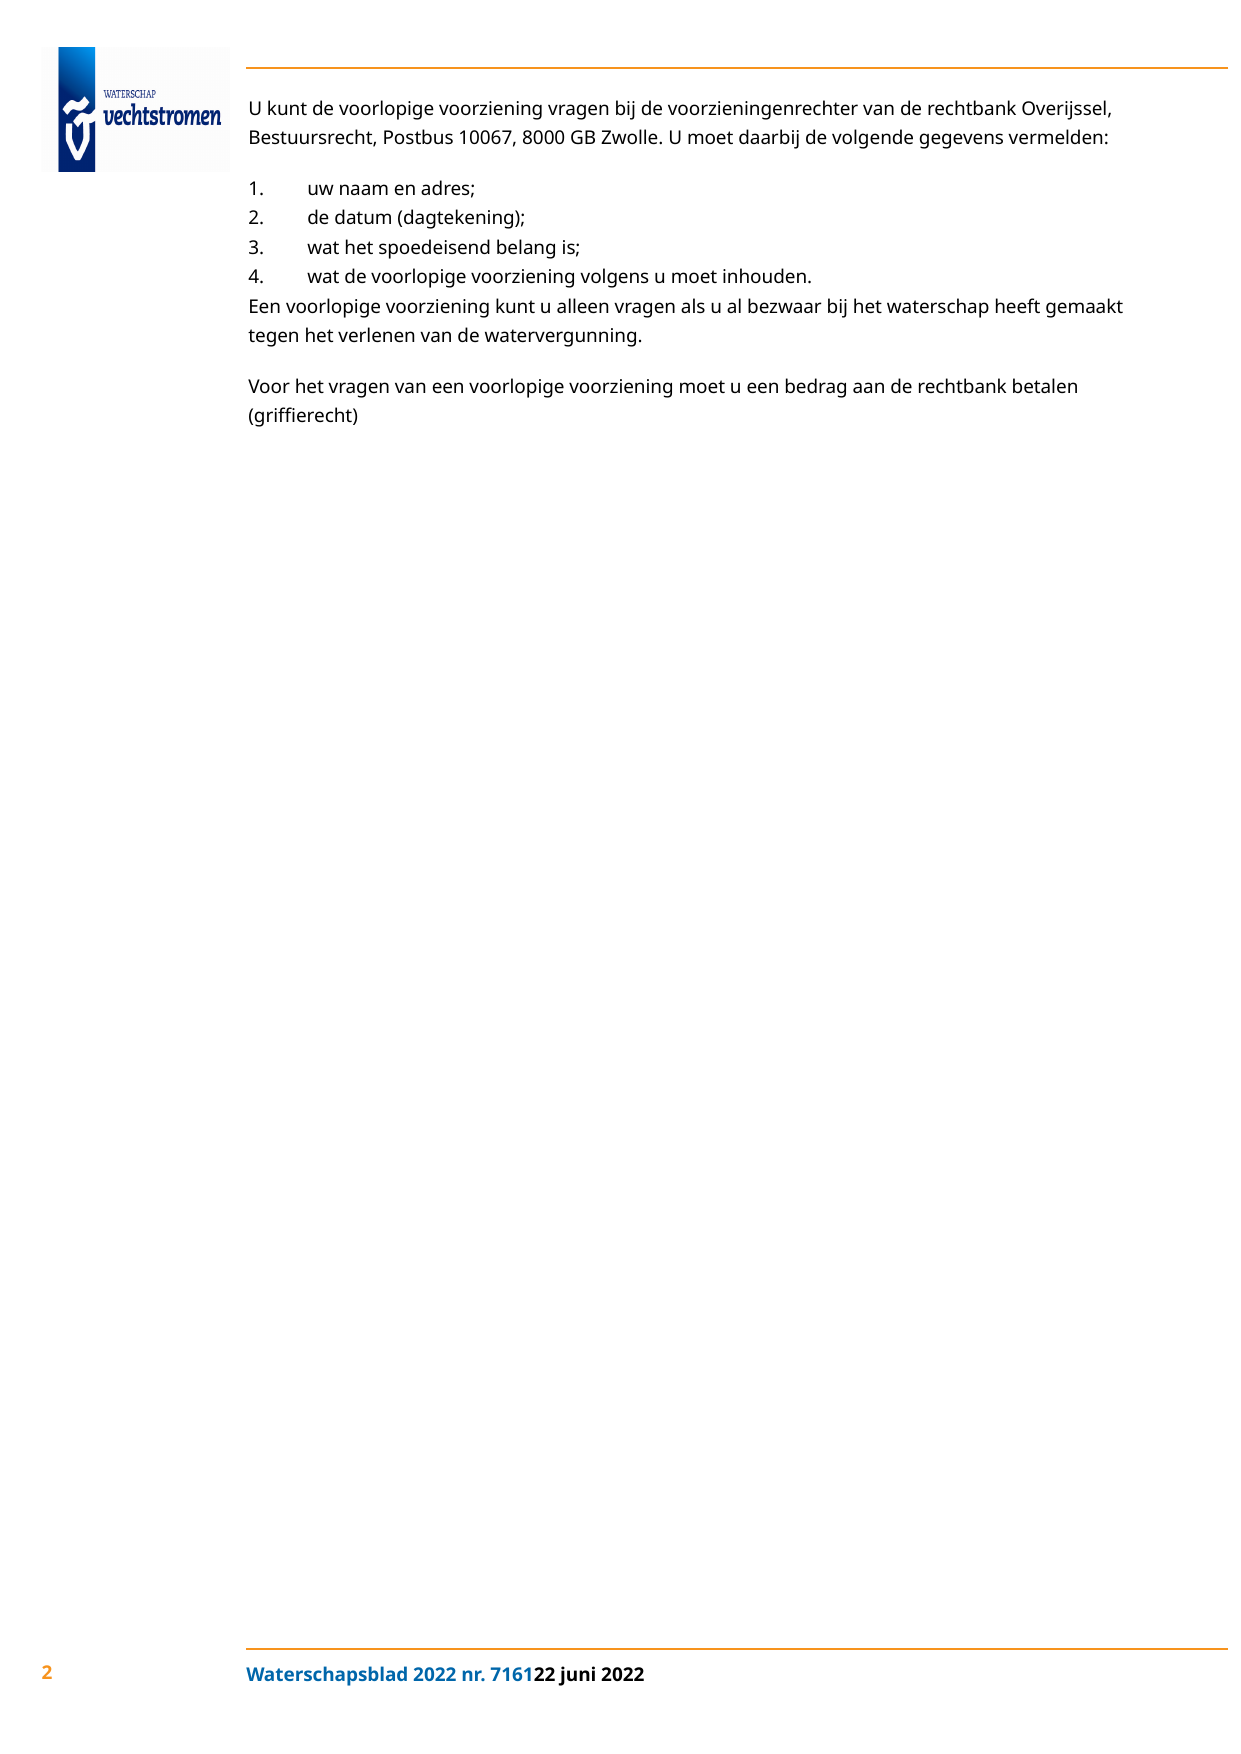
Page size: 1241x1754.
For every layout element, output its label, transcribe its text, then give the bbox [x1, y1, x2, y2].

list wat het spoedeisend belang is; [248, 234, 1152, 260]
list uw naam en adres; [248, 175, 1152, 201]
picture [41, 47, 231, 172]
list wat de voorlopige voorziening volgens u moet inhouden. [248, 263, 1152, 289]
text Een voorlopige voorziening kunt u alleen vragen als u al bezwaar bij het waterschap heeft gemaakt tegen het verlenen van de watervergunning. [248, 293, 1152, 348]
list de datum (dagtekening); [248, 204, 1152, 230]
text Voor het vragen van een voorlopige voorziening moet u een bedrag aan de rechtbank betalen (griffierecht) [248, 373, 1152, 428]
text U kunt de voorlopige voorziening vragen bij de voorzieningenrechter van de rechtbank Overijssel, Bestuursrecht, Postbus 10067, 8000 GB Zwolle. U moet daarbij de volgende gegevens vermelden: [248, 95, 1152, 150]
